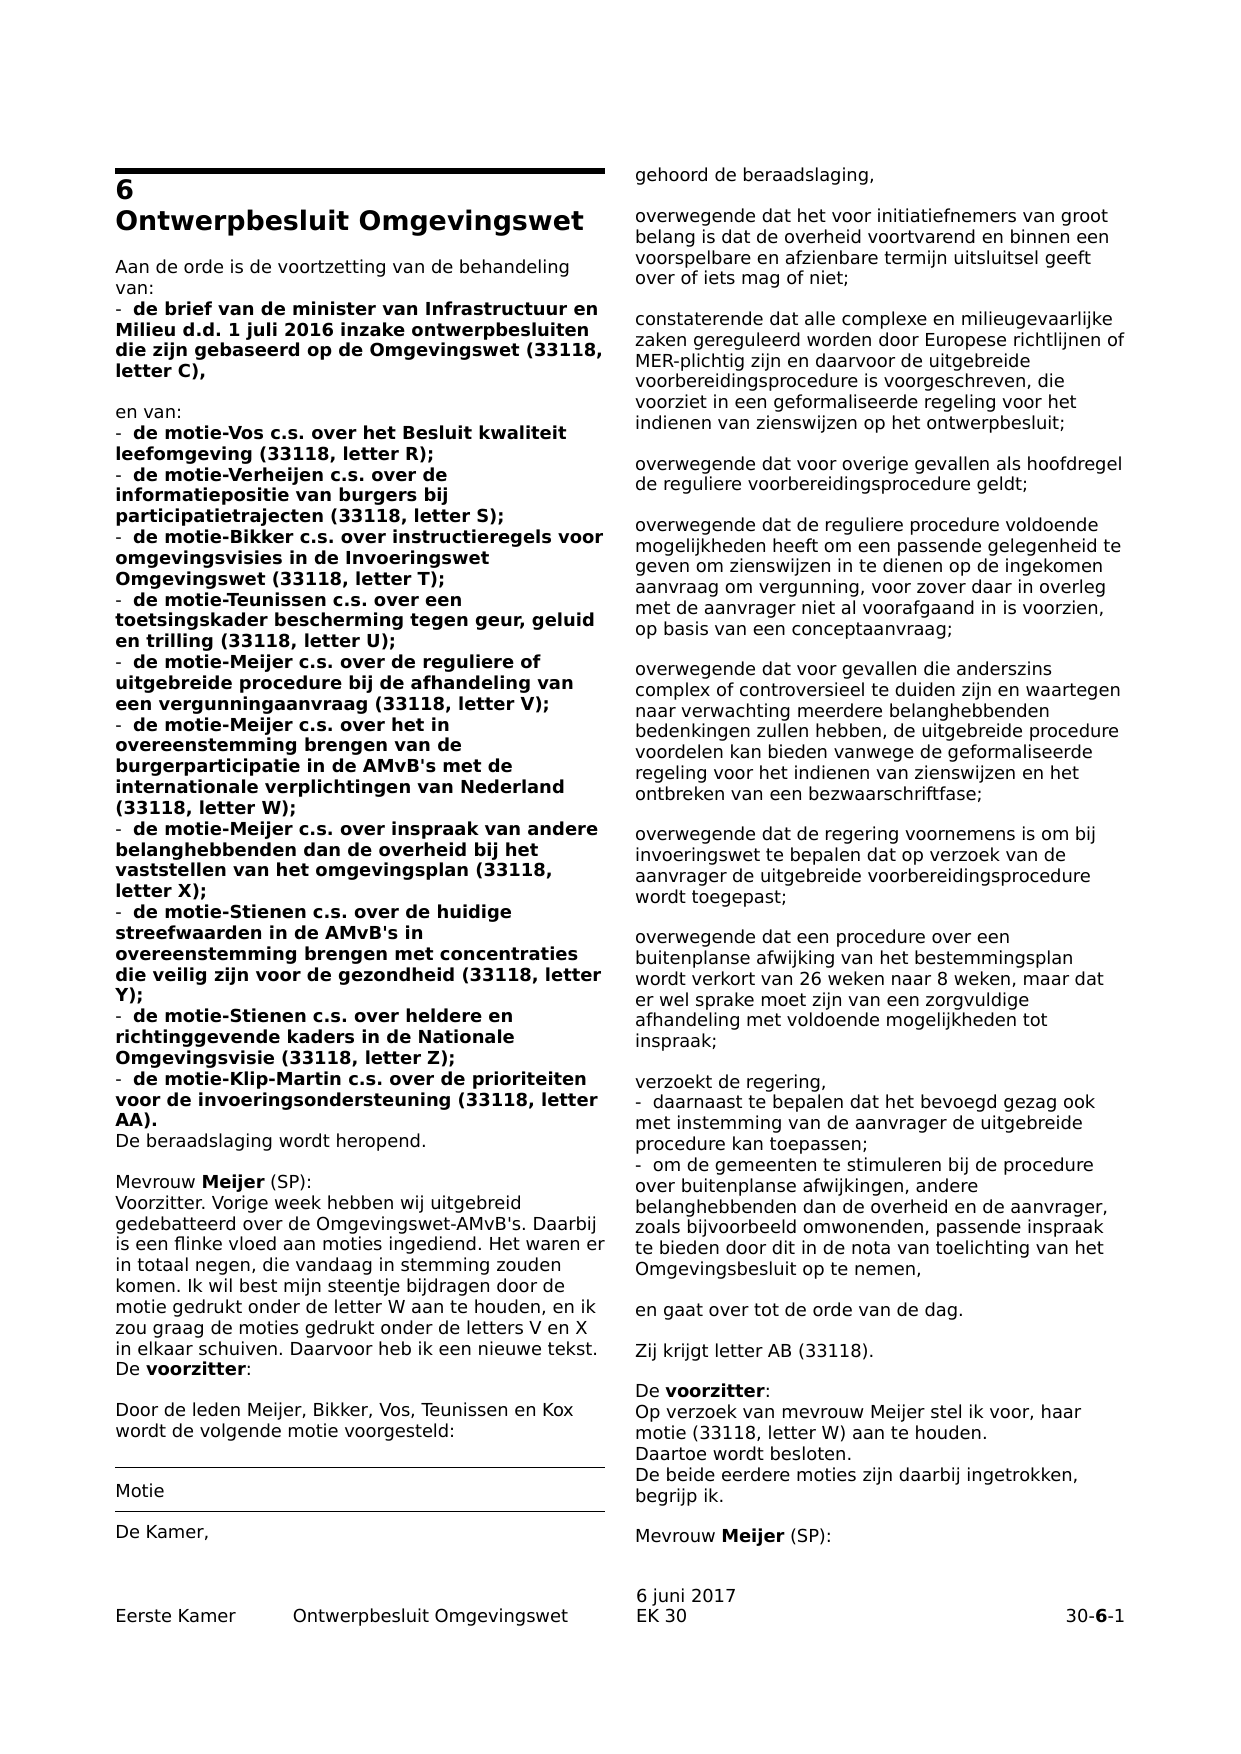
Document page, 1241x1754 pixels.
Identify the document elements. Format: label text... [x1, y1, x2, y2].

text De Kamer, [115, 1522, 605, 1543]
text gehoord de beraadslaging, [635, 165, 1125, 186]
list de motie-Meijer c.s. over inspraak van andere belanghebbenden dan de overheid bij het vaststellen van het omgevingsplan (33118, letter X); [115, 818, 605, 902]
text constaterende dat alle complexe en milieugevaarlijke zaken gereguleerd worden door Europese richtlijnen of MER-plichtig zijn en daarvoor de uitgebreide voorbereidingsprocedure is voorgeschreven, die voorziet in een geformaliseerde regeling voor het indienen van zienswijzen op het ontwerpbesluit; [635, 309, 1125, 433]
text overwegende dat de reguliere procedure voldoende mogelijkheden heeft om een passende gelegenheid te geven om zienswijzen in te dienen op de ingekomen aanvraag om vergunning, voor zover daar in overleg met de aanvrager niet al voorafgaand in is voorzien, op basis van een conceptaanvraag; [635, 515, 1125, 639]
list om de gemeenten te stimuleren bij de procedure over buitenplanse afwijkingen, andere belanghebbenden dan de overheid en de aanvrager, zoals bijvoorbeeld omwonenden, passende inspraak te bieden door dit in de nota van toelichting van het Omgevingsbesluit op te nemen, [635, 1155, 1125, 1280]
text Mevrouw Meijer (SP): [635, 1526, 1125, 1547]
text Mevrouw Meijer (SP): [115, 1172, 605, 1192]
text De beide eerdere moties zijn daarbij ingetrokken, begrijp ik. [635, 1464, 1125, 1506]
text De voorzitter: [115, 1359, 605, 1380]
text overwegende dat voor gevallen die anderszins complex of controversieel te duiden zijn en waartegen naar verwachting meerdere belanghebbenden bedenkingen zullen hebben, de uitgebreide procedure voordelen kan bieden vanwege de geformaliseerde regeling voor het indienen van zienswijzen en het ontbreken van een bezwaarschriftfase; [635, 659, 1125, 804]
text Motie [115, 1481, 605, 1502]
text Zij krijgt letter AB (33118). [635, 1341, 1125, 1361]
list daarnaast te bepalen dat het bevoegd gezag ook met instemming van de aanvrager de uitgebreide procedure kan toepassen; [635, 1092, 1125, 1155]
text Op verzoek van mevrouw Meijer stel ik voor, haar motie (33118, letter W) aan te houden. [635, 1402, 1125, 1444]
text verzoekt de regering, [635, 1072, 1125, 1092]
list de motie-Meijer c.s. over de reguliere of uitgebreide procedure bij de afhandeling van een vergunningaanvraag (33118, letter V); [115, 652, 605, 714]
list de brief van de minister van Infrastructuur en Milieu d.d. 1 juli 2016 inzake ontwerpbesluiten die zijn gebaseerd op de Omgevingswet (33118, letter C), [115, 298, 605, 382]
list de motie-Stienen c.s. over de huidige streefwaarden in de AMvB's in overeenstemming brengen met concentraties die veilig zijn voor de gezondheid (33118, letter Y); [115, 902, 605, 1006]
title 6 Ontwerpbesluit Omgevingswet [115, 174, 605, 237]
text en gaat over tot de orde van de dag. [635, 1300, 1125, 1321]
list de motie-Klip-Martin c.s. over de prioriteiten voor de invoeringsondersteuning (33118, letter AA). [115, 1068, 605, 1131]
list de motie-Bikker c.s. over instructieregels voor omgevingsvisies in de Invoeringswet Omgevingswet (33118, letter T); [115, 527, 605, 589]
text en van: [115, 402, 605, 423]
list de motie-Teunissen c.s. over een toetsingskader bescherming tegen geur, geluid en trilling (33118, letter U); [115, 589, 605, 652]
list de motie-Vos c.s. over het Besluit kwaliteit leefomgeving (33118, letter R); [115, 423, 605, 464]
list de motie-Verheijen c.s. over de informatiepositie van burgers bij participatietrajecten (33118, letter S); [115, 464, 605, 527]
text overwegende dat het voor initiatiefnemers van groot belang is dat de overheid voortvarend en binnen een voorspelbare en afzienbare termijn uitsluitsel geeft over of iets mag of niet; [635, 206, 1125, 289]
text Voorzitter. Vorige week hebben wij uitgebreid gedebatteerd over de Omgevingswet-AMvB's. Daarbij is een flinke vloed aan moties ingediend. Het waren er in totaal negen, die vandaag in stemming zouden komen. Ik wil best mijn steentje bijdragen door de motie gedrukt onder de letter W aan te houden, en ik zou graag de moties gedrukt onder de letters V en X in elkaar schuiven. Daarvoor heb ik een nieuwe tekst. [115, 1192, 605, 1359]
text overwegende dat voor overige gevallen als hoofdregel de reguliere voorbereidingsprocedure geldt; [635, 453, 1125, 495]
text overwegende dat de regering voornemens is om bij invoeringswet te bepalen dat op verzoek van de aanvrager de uitgebreide voorbereidingsprocedure wordt toegepast; [635, 824, 1125, 907]
list de motie-Stienen c.s. over heldere en richtinggevende kaders in de Nationale Omgevingsvisie (33118, letter Z); [115, 1006, 605, 1068]
text De voorzitter: [635, 1381, 1125, 1402]
text overwegende dat een procedure over een buitenplanse afwijking van het bestemmingsplan wordt verkort van 26 weken naar 8 weken, maar dat er wel sprake moet zijn van een zorgvuldige afhandeling met voldoende mogelijkheden tot inspraak; [635, 927, 1125, 1052]
text Door de leden Meijer, Bikker, Vos, Teunissen en Kox wordt de volgende motie voorgesteld: [115, 1400, 605, 1441]
text De beraadslaging wordt heropend. [115, 1131, 605, 1152]
list de motie-Meijer c.s. over het in overeenstemming brengen van de burgerparticipatie in de AMvB's met de internationale verplichtingen van Nederland (33118, letter W); [115, 714, 605, 818]
text Daartoe wordt besloten. [635, 1444, 1125, 1464]
text Aan de orde is de voortzetting van de behandeling van: [115, 257, 605, 298]
